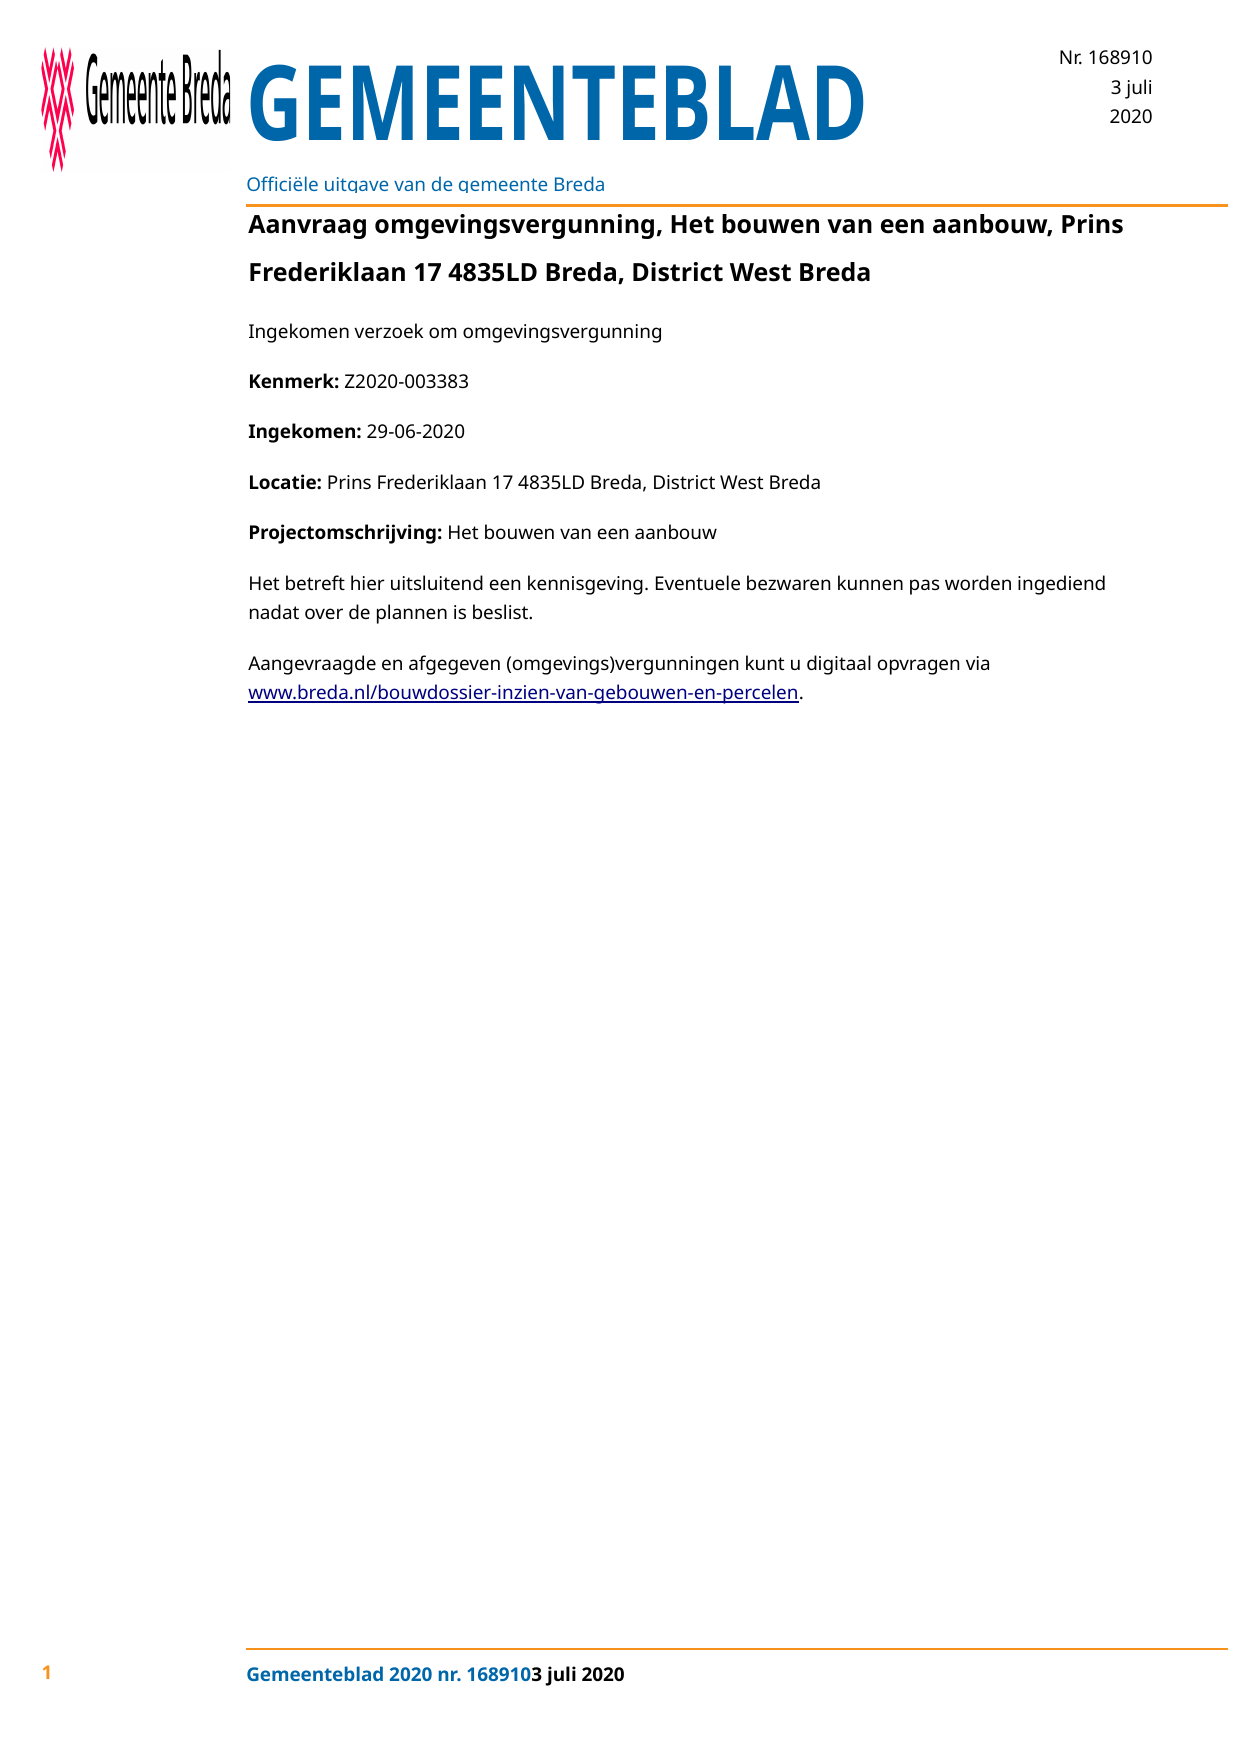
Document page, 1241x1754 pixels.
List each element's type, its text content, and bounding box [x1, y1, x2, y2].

text Ingekomen verzoek om omgevingsvergunning [248, 318, 1152, 344]
text Aanvraag omgevingsvergunning, Het bouwen van een aanbouw, Prins Frederiklaan 17 4835LD Breda, District West Breda [248, 207, 1152, 288]
text Het betreft hier uitsluitend een kennisgeving. Eventuele bezwaren kunnen pas worden ingediend nadat over de plannen is beslist. [248, 570, 1152, 625]
text Projectomschrijving: Het bouwen van een aanbouw [248, 519, 1152, 545]
text Kenmerk: Z2020-003383 [248, 368, 1152, 394]
picture [41, 47, 231, 172]
text Ingekomen: 29-06-2020 [248, 419, 1152, 444]
text Locatie: Prins Frederiklaan 17 4835LD Breda, District West Breda [248, 469, 1152, 495]
text Aangevraagde en afgegeven (omgevings)vergunningen kunt u digitaal opvragen via www.breda.nl/bouwdossier-inzien-van-gebouwen-en-percelen. [248, 650, 1152, 705]
